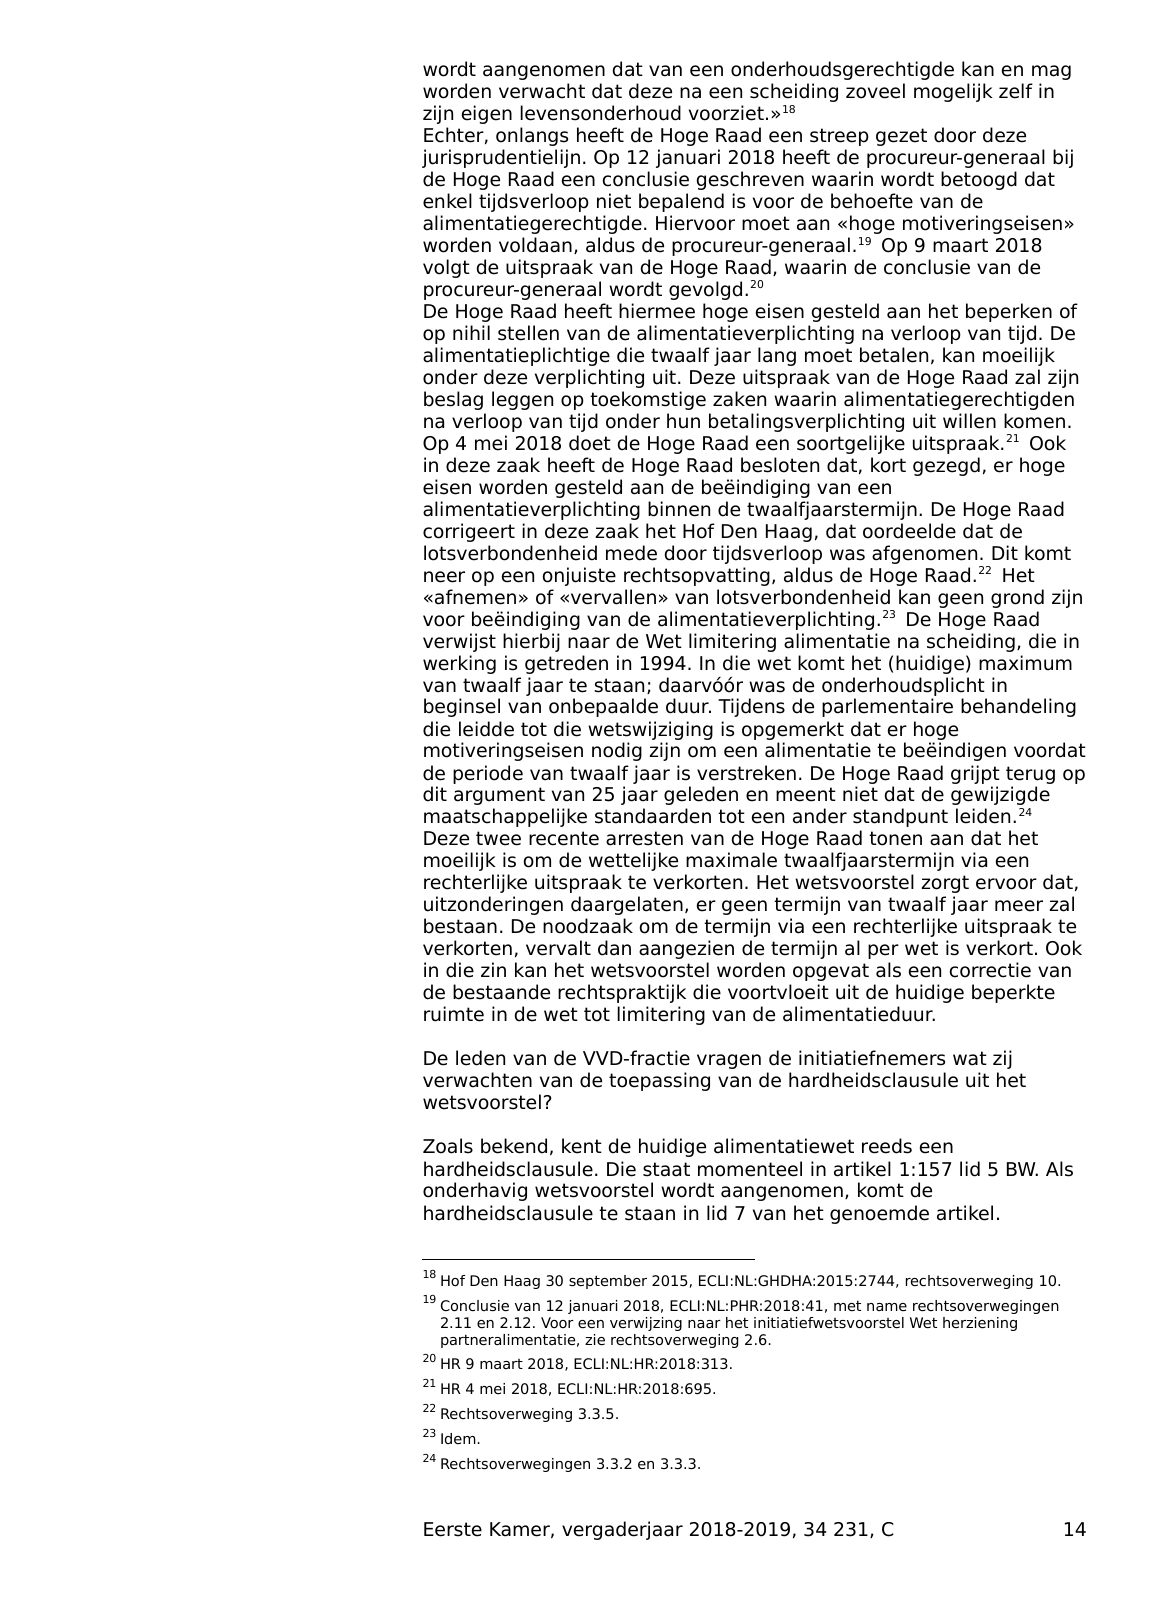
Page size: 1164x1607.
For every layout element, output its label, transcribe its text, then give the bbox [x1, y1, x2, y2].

text De leden van de VVD-fractie vragen de initiatiefnemers wat zij verwachten van de toepassing van de hardheidsclausule uit het wetsvoorstel? [422, 1048, 1087, 1114]
text Idem. [422, 1427, 1087, 1449]
text Echter, onlangs heeft de Hoge Raad een streep gezet door deze jurisprudentielijn. Op 12 januari 2018 heeft de procureur-generaal bij de Hoge Raad een conclusie geschreven waarin wordt betoogd dat enkel tijdsverloop niet bepalend is voor de behoefte van de alimentatiegerechtigde. Hiervoor moet aan «hoge motiveringseisen» worden voldaan, aldus de procureur-generaal. Op 9 maart 2018 volgt de uitspraak van de Hoge Raad, waarin de conclusie van de procureur-generaal wordt gevolgd. [422, 125, 1087, 301]
text Deze twee recente arresten van de Hoge Raad tonen aan dat het moeilijk is om de wettelijke maximale twaalfjaarstermijn via een rechterlijke uitspraak te verkorten. Het wetsvoorstel zorgt ervoor dat, uitzonderingen daargelaten, er geen termijn van twaalf jaar meer zal bestaan. De noodzaak om de termijn via een rechterlijke uitspraak te verkorten, vervalt dan aangezien de termijn al per wet is verkort. Ook in die zin kan het wetsvoorstel worden opgevat als een correctie van de bestaande rechtspraktijk die voortvloeit uit de huidige beperkte ruimte in de wet tot limitering van de alimentatieduur. [422, 828, 1087, 1026]
text wordt aangenomen dat van een onderhoudsgerechtigde kan en mag worden verwacht dat deze na een scheiding zoveel mogelijk zelf in zijn eigen levensonderhoud voorziet.» [422, 59, 1087, 125]
text Op 4 mei 2018 doet de Hoge Raad een soortgelijke uitspraak. Ook in deze zaak heeft de Hoge Raad besloten dat, kort gezegd, er hoge eisen worden gesteld aan de beëindiging van een alimentatieverplichting binnen de twaalfjaarstermijn. De Hoge Raad corrigeert in deze zaak het Hof Den Haag, dat oordeelde dat de lotsverbondenheid mede door tijdsverloop was afgenomen. Dit komt neer op een onjuiste rechtsopvatting, aldus de Hoge Raad. Het «afnemen» of «vervallen» van lotsverbondenheid kan geen grond zijn voor beëindiging van de alimentatieverplichting. De Hoge Raad verwijst hierbij naar de Wet limitering alimentatie na scheiding, die in werking is getreden in 1994. In die wet komt het (huidige) maximum van twaalf jaar te staan; daarvóór was de onderhoudsplicht in beginsel van onbepaalde duur. Tijdens de parlementaire behandeling die leidde tot die wetswijziging is opgemerkt dat er hoge motiveringseisen nodig zijn om een alimentatie te beëindigen voordat de periode van twaalf jaar is verstreken. De Hoge Raad grijpt terug op dit argument van 25 jaar geleden en meent niet dat de gewijzigde maatschappelijke standaarden tot een ander standpunt leiden. [422, 433, 1087, 828]
text Hof Den Haag 30 september 2015, ECLI:NL:GHDHA:2015:2744, rechtsoverweging 10. [422, 1268, 1087, 1291]
text Conclusie van 12 januari 2018, ECLI:NL:PHR:2018:41, met name rechtsoverwegingen 2.11 en 2.12. Voor een verwijzing naar het initiatiefwetsvoorstel Wet herziening partneralimentatie, zie rechtsoverweging 2.6. [422, 1293, 1087, 1349]
text Rechtsoverweging 3.3.5. [422, 1402, 1087, 1424]
text HR 9 maart 2018, ECLI:NL:HR:2018:313. [422, 1352, 1087, 1374]
text HR 4 mei 2018, ECLI:NL:HR:2018:695. [422, 1377, 1087, 1399]
text De Hoge Raad heeft hiermee hoge eisen gesteld aan het beperken of op nihil stellen van de alimentatieverplichting na verloop van tijd. De alimentatieplichtige die twaalf jaar lang moet betalen, kan moeilijk onder deze verplichting uit. Deze uitspraak van de Hoge Raad zal zijn beslag leggen op toekomstige zaken waarin alimentatiegerechtigden na verloop van tijd onder hun betalingsverplichting uit willen komen. [422, 301, 1087, 433]
text Zoals bekend, kent de huidige alimentatiewet reeds een hardheidsclausule. Die staat momenteel in artikel 1:157 lid 5 BW. Als onderhavig wetsvoorstel wordt aangenomen, komt de hardheidsclausule te staan in lid 7 van het genoemde artikel. [422, 1136, 1087, 1224]
text Rechtsoverwegingen 3.3.2 en 3.3.3. [422, 1452, 1087, 1474]
